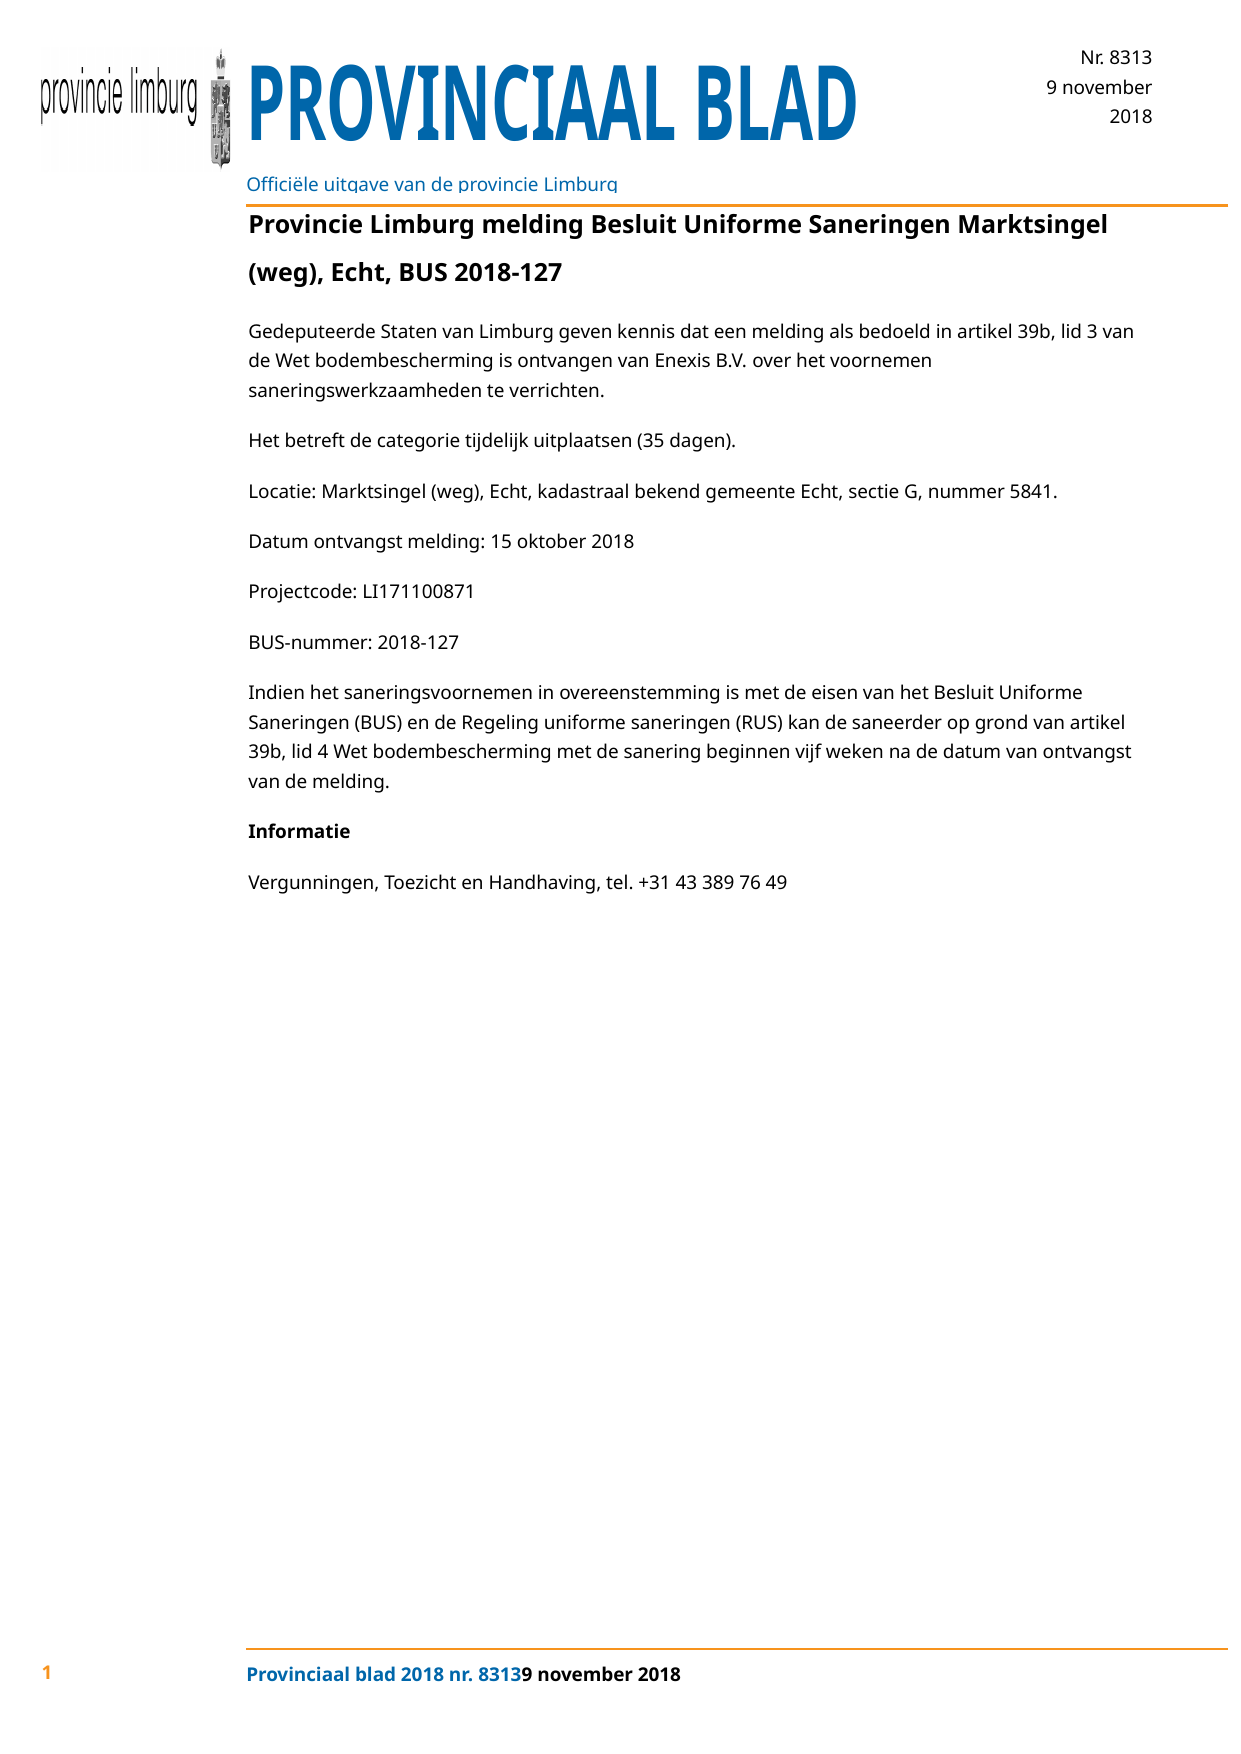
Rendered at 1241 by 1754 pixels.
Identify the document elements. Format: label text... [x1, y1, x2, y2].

text BUS-nummer: 2018-127 [248, 629, 1152, 655]
text Datum ontvangst melding: 15 oktober 2018 [248, 528, 1152, 554]
text Projectcode: LI171100871 [248, 579, 1152, 604]
text Het betreft de categorie tijdelijk uitplaatsen (35 dagen). [248, 427, 1152, 453]
text Informatie [248, 819, 1152, 844]
text Provincie Limburg melding Besluit Uniforme Saneringen Marktsingel (weg), Echt, BUS 2018-127 [248, 207, 1152, 288]
text Locatie: Marktsingel (weg), Echt, kadastraal bekend gemeente Echt, sectie G, nummer 5841. [248, 478, 1152, 504]
text Gedeputeerde Staten van Limburg geven kennis dat een melding als bedoeld in artikel 39b, lid 3 van de Wet bodembescherming is ontvangen van Enexis B.V. over het voornemen saneringswerkzaamheden te verrichten. [248, 318, 1152, 403]
picture [41, 47, 231, 172]
text Vergunningen, Toezicht en Handhaving, tel. +31 43 389 76 49 [248, 869, 1152, 895]
text Indien het saneringsvoornemen in overeenstemming is met de eisen van het Besluit Uniforme Saneringen (BUS) en de Regeling uniforme saneringen (RUS) kan de saneerder op grond van artikel 39b, lid 4 Wet bodembescherming met de sanering beginnen vijf weken na de datum van ontvangst van de melding. [248, 679, 1152, 794]
